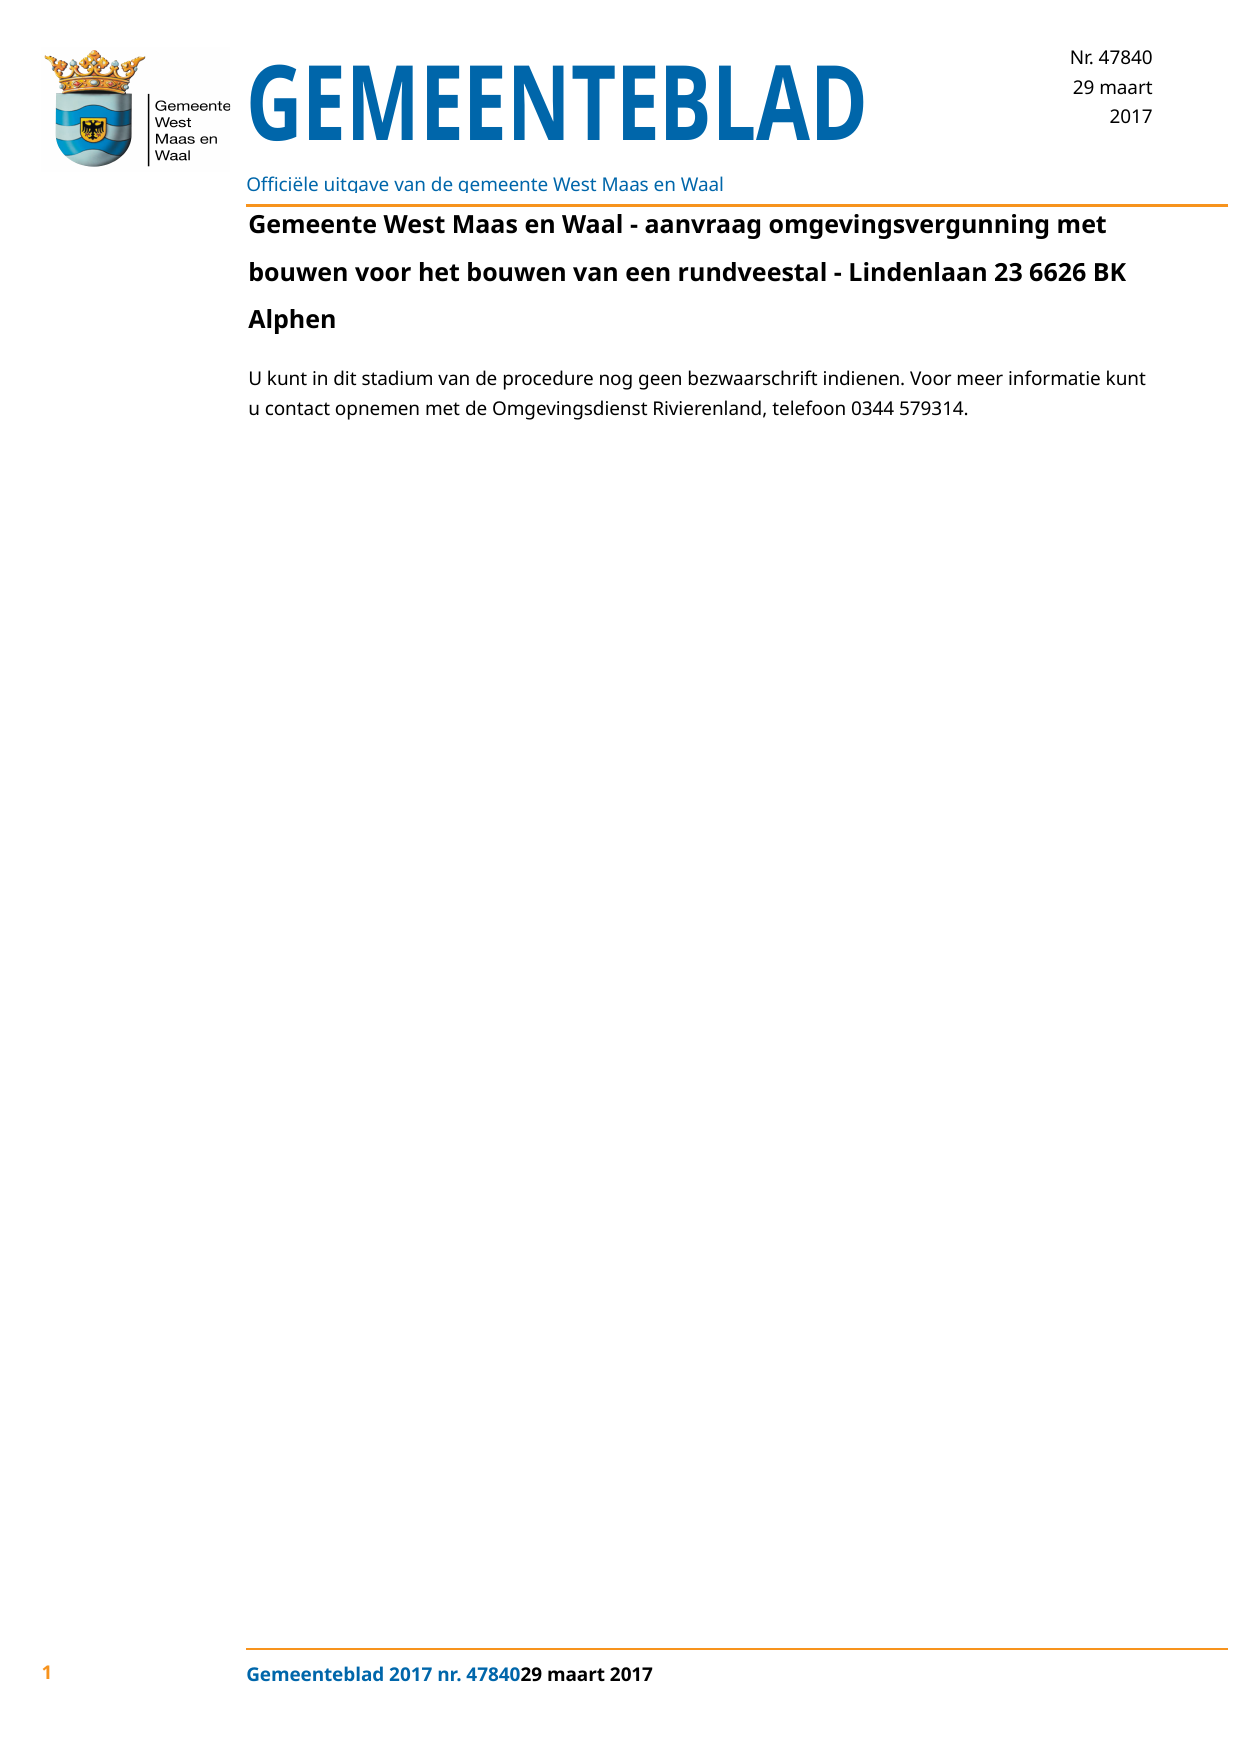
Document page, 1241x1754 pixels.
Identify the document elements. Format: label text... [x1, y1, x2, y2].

picture [41, 47, 231, 172]
text U kunt in dit stadium van de procedure nog geen bezwaarschrift indienen. Voor meer informatie kunt u contact opnemen met de Omgevingsdienst Rivierenland, telefoon 0344 579314. [248, 366, 1152, 421]
text Gemeente West Maas en Waal - aanvraag omgevingsvergunning met bouwen voor het bouwen van een rundveestal - Lindenlaan 23 6626 BK Alphen [248, 207, 1152, 336]
